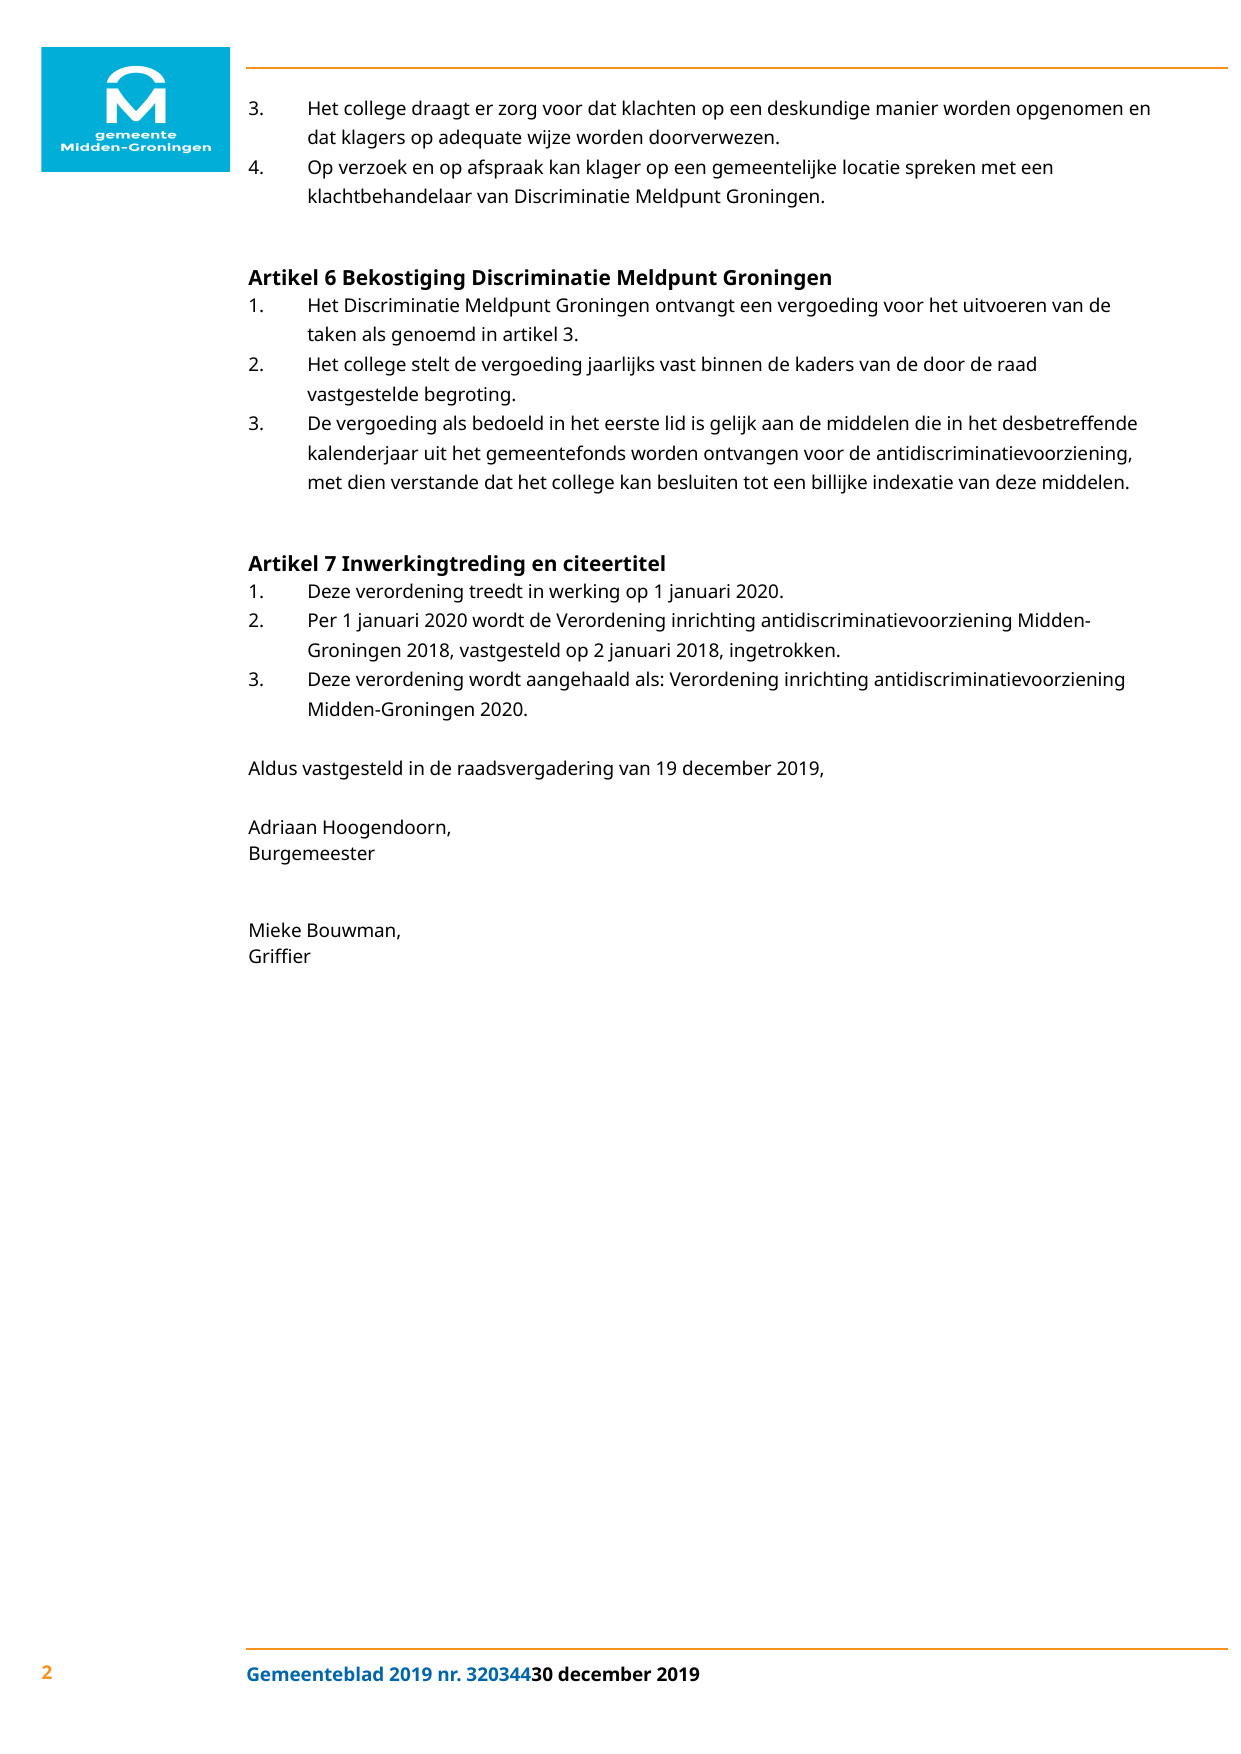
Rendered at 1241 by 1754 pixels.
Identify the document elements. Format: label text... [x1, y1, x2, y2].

list Het Discriminatie Meldpunt Groningen ontvangt een vergoeding voor het uitvoeren van de taken als genoemd in artikel 3. [248, 292, 1152, 347]
list Het college stelt de vergoeding jaarlijks vast binnen de kaders van de door de raad vastgestelde begroting. [248, 351, 1152, 406]
list Op verzoek en op afspraak kan klager op een gemeentelijke locatie spreken met een klachtbehandelaar van Discriminatie Meldpunt Groningen. [248, 154, 1152, 209]
text Artikel 7 Inwerkingtreding en citeertitel [248, 549, 1152, 578]
text Aldus vastgesteld in de raadsvergadering van 19 december 2019, [248, 755, 1152, 781]
picture [184, 146, 190, 153]
list De vergoeding als bedoeld in het eerste lid is gelijk aan de middelen die in het desbetreffende kalenderjaar uit het gemeentefonds worden ontvangen voor de antidiscriminatievoorziening, met dien verstande dat het college kan besluiten tot een billijke indexatie van deze middelen. [248, 410, 1152, 495]
list Per 1 januari 2020 wordt de Verordening inrichting antidiscriminatievoorziening Midden-Groningen 2018, vastgesteld op 2 januari 2018, ingetrokken. [248, 607, 1152, 663]
list Deze verordening treedt in werking op 1 januari 2020. [248, 578, 1152, 604]
text Adriaan Hoogendoorn, [248, 814, 1152, 840]
text Burgemeester [248, 840, 1152, 866]
text Griffier [248, 943, 1152, 969]
list Het college draagt er zorg voor dat klachten op een deskundige manier worden opgenomen en dat klagers op adequate wijze worden doorverwezen. [248, 95, 1152, 150]
text Artikel 6 Bekostiging Discriminatie Meldpunt Groningen [248, 263, 1152, 292]
list Deze verordening wordt aangehaald als: Verordening inrichting antidiscriminatievoorziening Midden-Groningen 2020. [248, 667, 1152, 722]
picture [107, 89, 165, 122]
text Mieke Bouwman, [248, 917, 1152, 943]
picture [108, 66, 164, 82]
